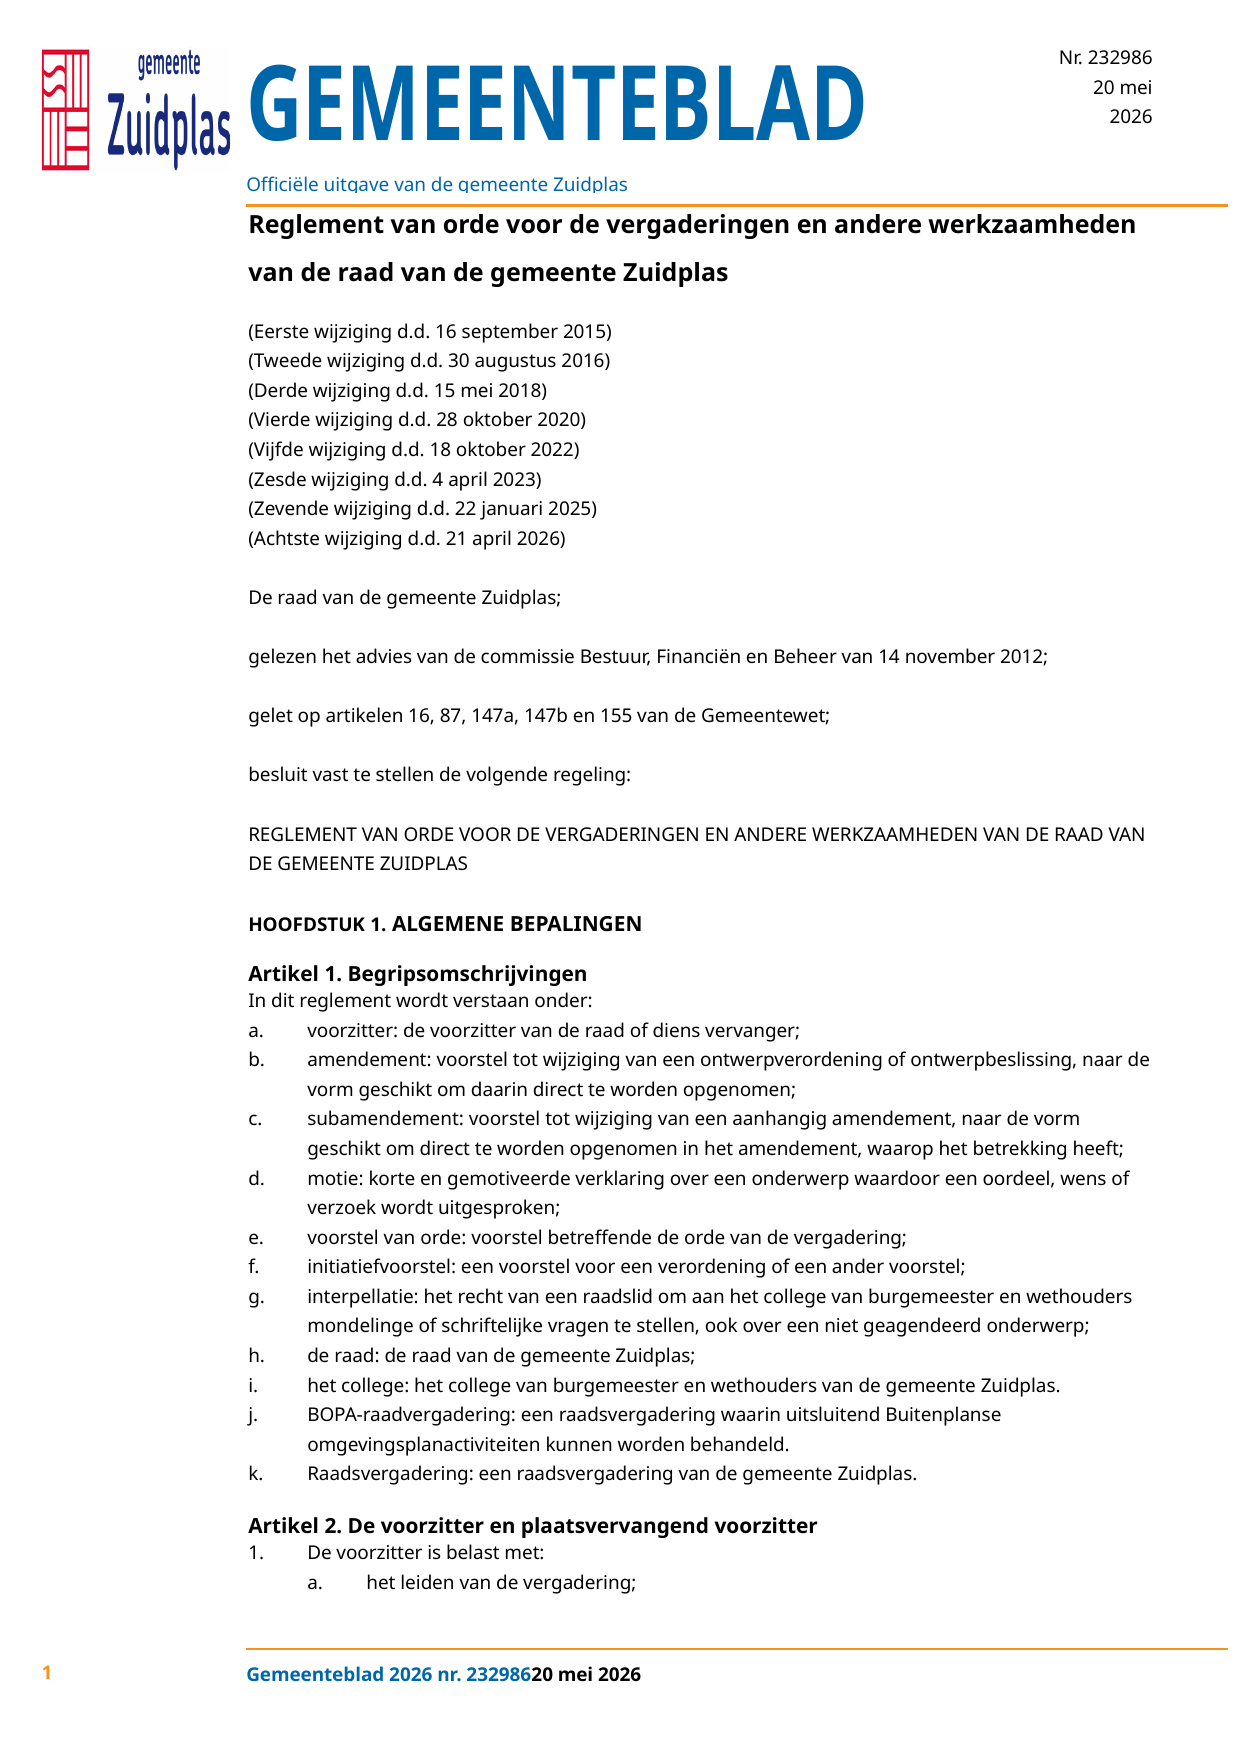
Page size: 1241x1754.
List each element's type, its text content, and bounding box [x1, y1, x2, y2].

list interpellatie: het recht van een raadslid om aan het college van burgemeester en wethouders mondelinge of schriftelijke vragen te stellen, ook over een niet geagendeerd onderwerp; [248, 1283, 1152, 1338]
text gelet op artikelen 16, 87, 147a, 147b en 155 van de Gemeentewet; [248, 702, 1152, 728]
text (Eerste wijziging d.d. 16 september 2015) [248, 318, 1152, 344]
text HOOFDSTUK 1. ALGEMENE BEPALINGEN [248, 909, 1152, 938]
list BOPA-raadvergadering: een raadsvergadering waarin uitsluitend Buitenplanse omgevingsplanactiviteiten kunnen worden behandeld. [248, 1401, 1152, 1457]
text (Tweede wijziging d.d. 30 augustus 2016) [248, 347, 1152, 373]
text De raad van de gemeente Zuidplas; [248, 584, 1152, 610]
text Artikel 2. De voorzitter en plaatsvervangend voorzitter [248, 1511, 1152, 1539]
text Artikel 1. Begripsomschrijvingen [248, 959, 1152, 987]
list het leiden van de vergadering; [307, 1569, 1152, 1595]
list de raad: de raad van de gemeente Zuidplas; [248, 1342, 1152, 1368]
list Raadsvergadering: een raadsvergadering van de gemeente Zuidplas. [248, 1461, 1152, 1486]
list amendement: voorstel tot wijziging van een ontwerpverordening of ontwerpbeslissing, naar de vorm geschikt om daarin direct te worden opgenomen; [248, 1046, 1152, 1102]
list De voorzitter is belast met: [248, 1539, 1152, 1565]
list voorzitter: de voorzitter van de raad of diens vervanger; [248, 1017, 1152, 1043]
list initiatiefvoorstel: een voorstel voor een verordening of een ander voorstel; [248, 1253, 1152, 1279]
list voorstel van orde: voorstel betreffende de orde van de vergadering; [248, 1224, 1152, 1250]
text (Zevende wijziging d.d. 22 januari 2025) [248, 495, 1152, 521]
text (Vijfde wijziging d.d. 18 oktober 2022) [248, 436, 1152, 462]
text (Vierde wijziging d.d. 28 oktober 2020) [248, 407, 1152, 432]
list subamendement: voorstel tot wijziging van een aanhangig amendement, naar de vorm geschikt om direct te worden opgenomen in het amendement, waarop het betrekking heeft; [248, 1106, 1152, 1161]
text (Zesde wijziging d.d. 4 april 2023) [248, 466, 1152, 492]
picture [41, 47, 231, 172]
text REGLEMENT VAN ORDE VOOR DE VERGADERINGEN EN ANDERE WERKZAAMHEDEN VAN DE RAAD VAN DE GEMEENTE ZUIDPLAS [248, 821, 1152, 876]
text (Derde wijziging d.d. 15 mei 2018) [248, 377, 1152, 403]
list het college: het college van burgemeester en wethouders van de gemeente Zuidplas. [248, 1372, 1152, 1398]
list motie: korte en gemotiveerde verklaring over een onderwerp waardoor een oordeel, wens of verzoek wordt uitgesproken; [248, 1165, 1152, 1220]
text besluit vast te stellen de volgende regeling: [248, 762, 1152, 787]
text gelezen het advies van de commissie Bestuur, Financiën en Beheer van 14 november 2012; [248, 643, 1152, 669]
text In dit reglement wordt verstaan onder: [248, 987, 1152, 1013]
text Reglement van orde voor de vergaderingen en andere werkzaamheden van de raad van de gemeente Zuidplas [248, 207, 1152, 288]
text (Achtste wijziging d.d. 21 april 2026) [248, 525, 1152, 551]
